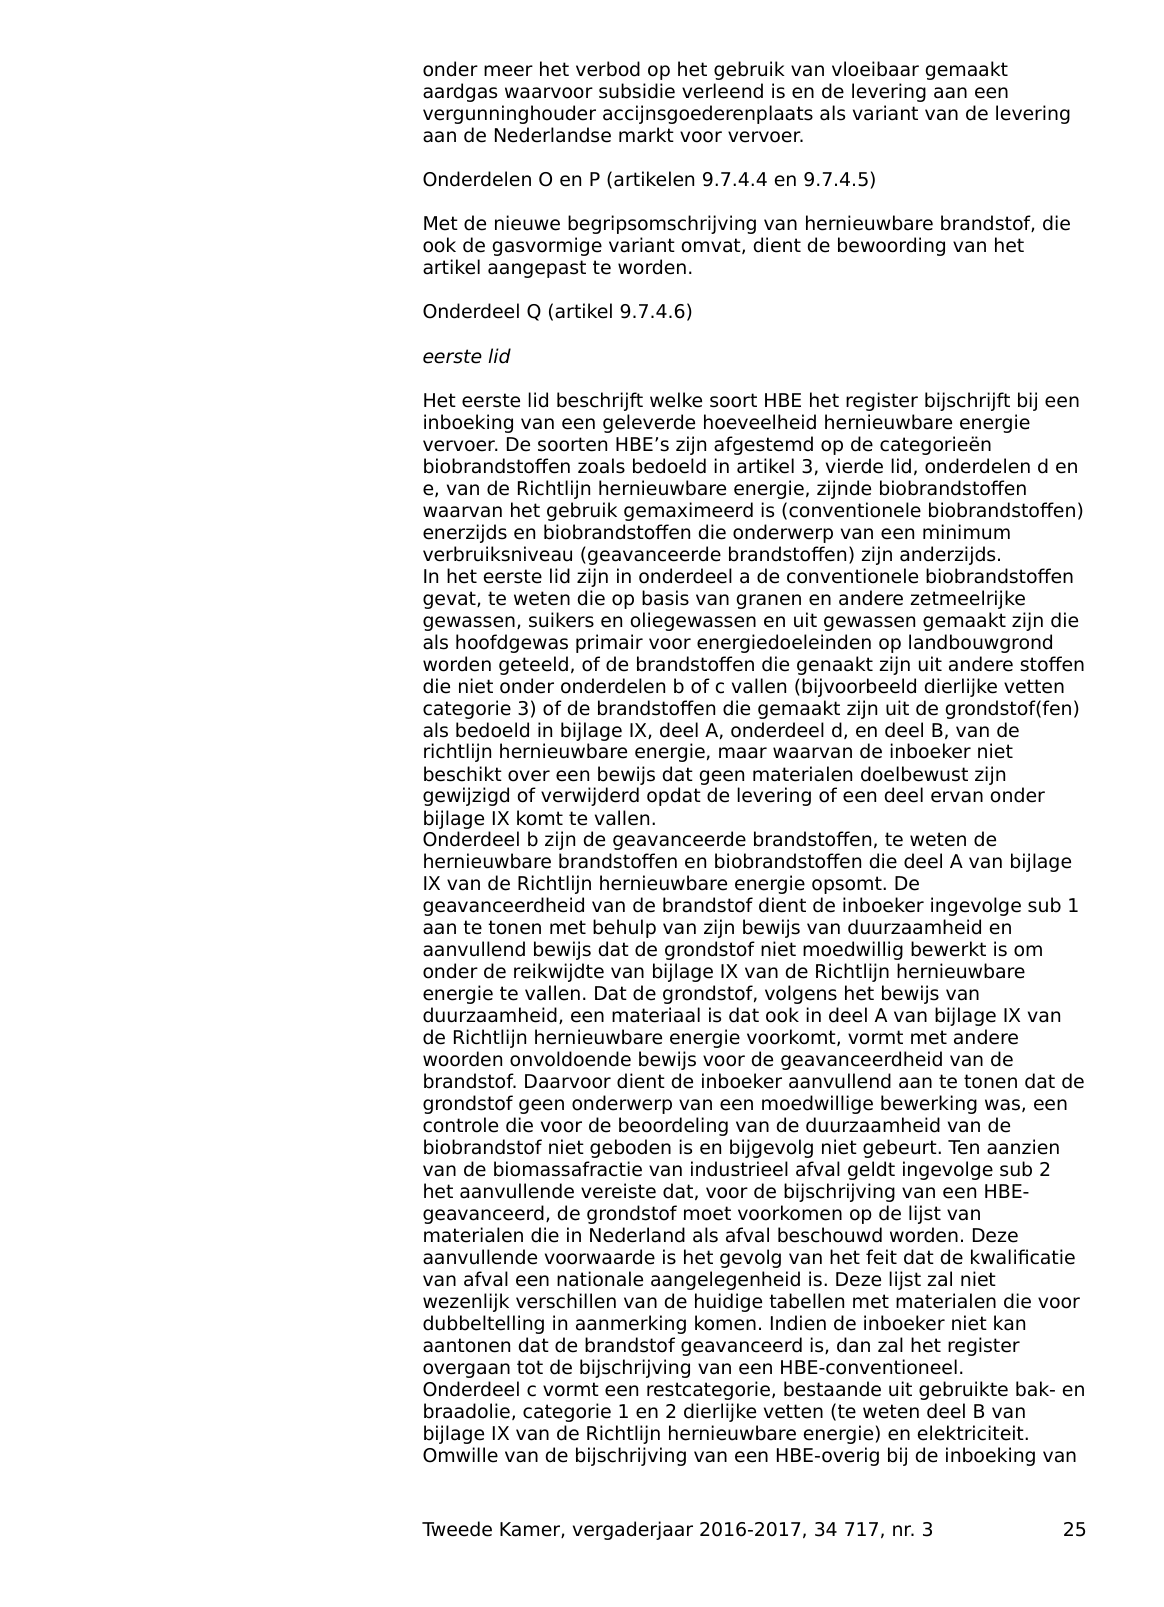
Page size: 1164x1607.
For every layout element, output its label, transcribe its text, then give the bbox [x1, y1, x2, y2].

text Onderdeel b zijn de geavanceerde brandstoffen, te weten de hernieuwbare brandstoffen en biobrandstoffen die deel A van bijlage IX van de Richtlijn hernieuwbare energie opsomt. De geavanceerdheid van de brandstof dient de inboeker ingevolge sub 1 aan te tonen met behulp van zijn bewijs van duurzaamheid en aanvullend bewijs dat de grondstof niet moedwillig bewerkt is om onder de reikwijdte van bijlage IX van de Richtlijn hernieuwbare energie te vallen. Dat de grondstof, volgens het bewijs van duurzaamheid, een materiaal is dat ook in deel A van bijlage IX van de Richtlijn hernieuwbare energie voorkomt, vormt met andere woorden onvoldoende bewijs voor de geavanceerdheid van de brandstof. Daarvoor dient de inboeker aanvullend aan te tonen dat de grondstof geen onderwerp van een moedwillige bewerking was, een controle die voor de beoordeling van de duurzaamheid van de biobrandstof niet geboden is en bijgevolg niet gebeurt. Ten aanzien van de biomassafractie van industrieel afval geldt ingevolge sub 2 het aanvullende vereiste dat, voor de bijschrijving van een HBE-geavanceerd, de grondstof moet voorkomen op de lijst van materialen die in Nederland als afval beschouwd worden. Deze aanvullende voorwaarde is het gevolg van het feit dat de kwalificatie van afval een nationale aangelegenheid is. Deze lijst zal niet wezenlijk verschillen van de huidige tabellen met materialen die voor dubbeltelling in aanmerking komen. Indien de inboeker niet kan aantonen dat de brandstof geavanceerd is, dan zal het register overgaan tot de bijschrijving van een HBE-conventioneel. [422, 829, 1087, 1379]
subtitle eerste lid [422, 346, 1087, 368]
text onder meer het verbod op het gebruik van vloeibaar gemaakt aardgas waarvoor subsidie verleend is en de levering aan een vergunninghouder accijnsgoederenplaats als variant van de levering aan de Nederlandse markt voor vervoer. [422, 59, 1087, 147]
text Onderdeel c vormt een restcategorie, bestaande uit gebruikte bak- en braadolie, categorie 1 en 2 dierlijke vetten (te weten deel B van bijlage IX van de Richtlijn hernieuwbare energie) en elektriciteit. Omwille van de bijschrijving van een HBE-overig bij de inboeking van [422, 1379, 1087, 1467]
text In het eerste lid zijn in onderdeel a de conventionele biobrandstoffen gevat, te weten die op basis van granen en andere zetmeelrijke gewassen, suikers en oliegewassen en uit gewassen gemaakt zijn die als hoofdgewas primair voor energiedoeleinden op landbouwgrond worden geteeld, of de brandstoffen die genaakt zijn uit andere stoffen die niet onder onderdelen b of c vallen (bijvoorbeeld dierlijke vetten categorie 3) of de brandstoffen die gemaakt zijn uit de grondstof(fen) als bedoeld in bijlage IX, deel A, onderdeel d, en deel B, van de richtlijn hernieuwbare energie, maar waarvan de inboeker niet beschikt over een bewijs dat geen materialen doelbewust zijn gewijzigd of verwijderd opdat de levering of een deel ervan onder bijlage IX komt te vallen. [422, 566, 1087, 829]
text Het eerste lid beschrijft welke soort HBE het register bijschrijft bij een inboeking van een geleverde hoeveelheid hernieuwbare energie vervoer. De soorten HBE’s zijn afgestemd op de categorieën biobrandstoffen zoals bedoeld in artikel 3, vierde lid, onderdelen d en e, van de Richtlijn hernieuwbare energie, zijnde biobrandstoffen waarvan het gebruik gemaximeerd is (conventionele biobrandstoffen) enerzijds en biobrandstoffen die onderwerp van een minimum verbruiksniveau (geavanceerde brandstoffen) zijn anderzijds. [422, 390, 1087, 566]
subtitle Onderdeel Q (artikel 9.7.4.6) [422, 301, 1087, 323]
text Met de nieuwe begripsomschrijving van hernieuwbare brandstof, die ook de gasvormige variant omvat, dient de bewoording van het artikel aangepast te worden. [422, 213, 1087, 279]
subtitle Onderdelen O en P (artikelen 9.7.4.4 en 9.7.4.5) [422, 169, 1087, 191]
